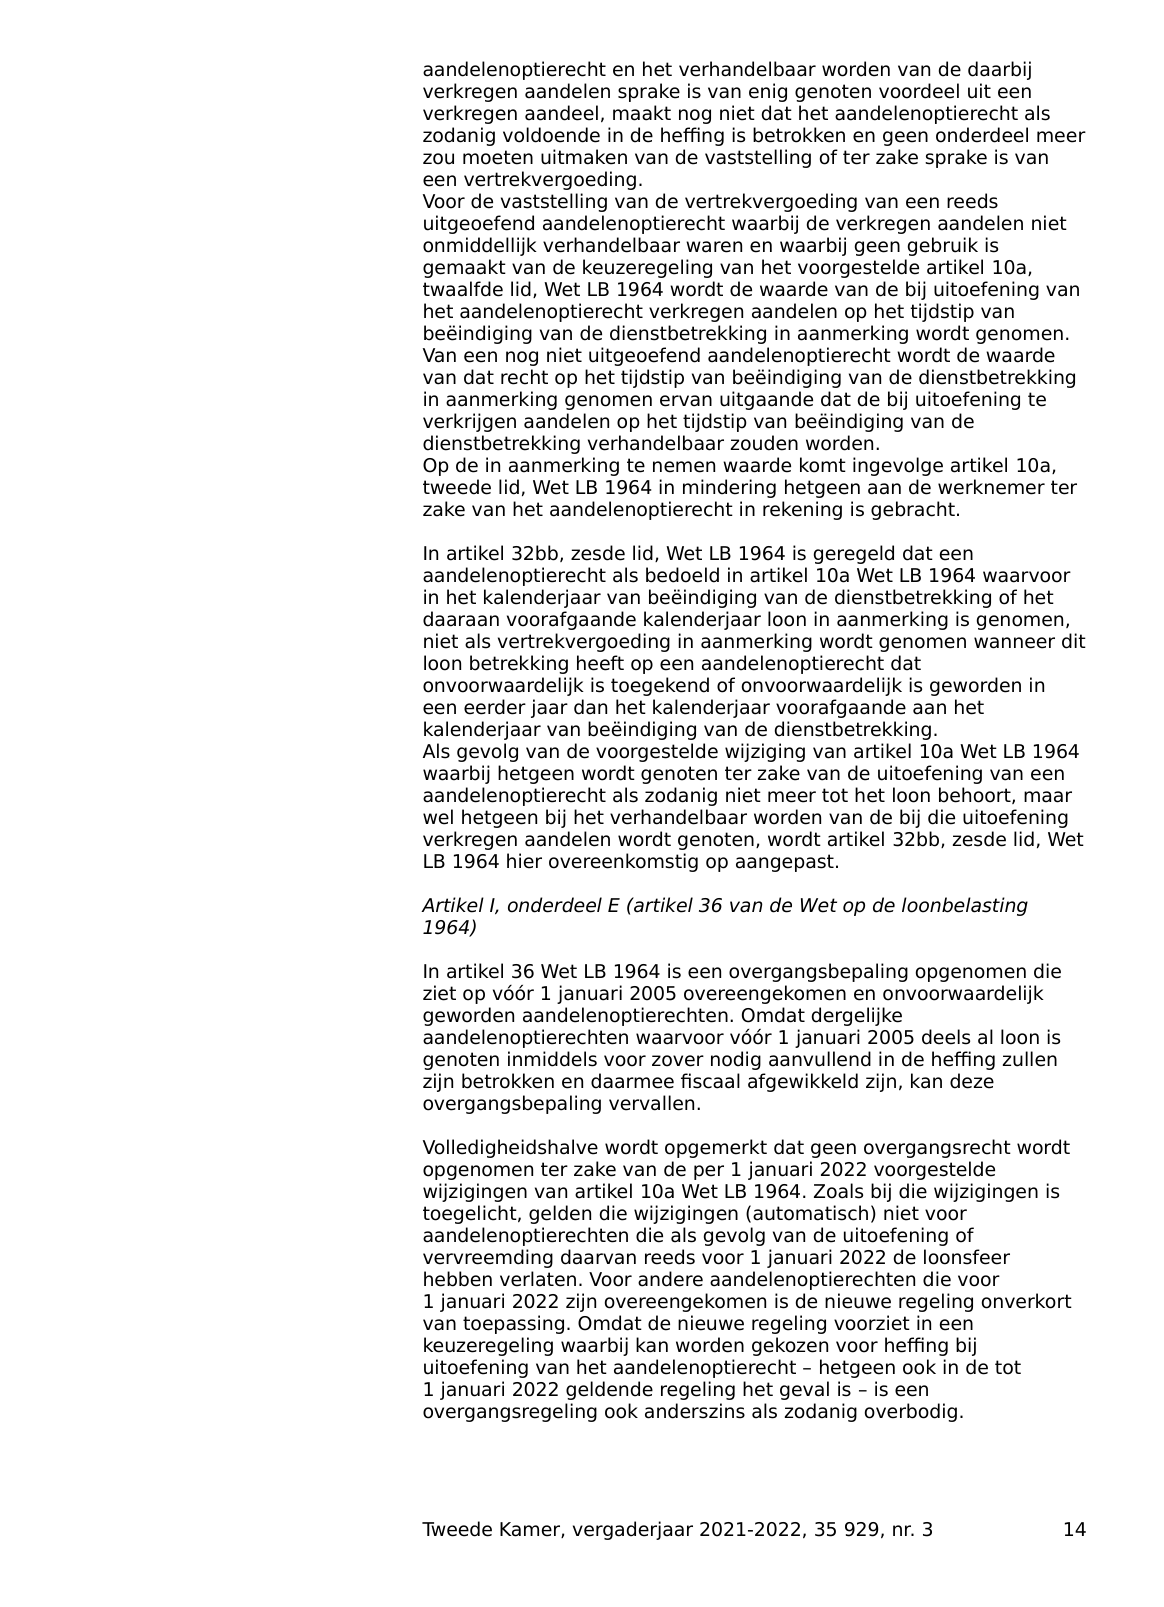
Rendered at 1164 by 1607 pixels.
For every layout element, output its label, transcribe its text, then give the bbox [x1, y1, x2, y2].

text Als gevolg van de voorgestelde wijziging van artikel 10a Wet LB 1964 waarbij hetgeen wordt genoten ter zake van de uitoefening van een aandelenoptierecht als zodanig niet meer tot het loon behoort, maar wel hetgeen bij het verhandelbaar worden van de bij die uitoefening verkregen aandelen wordt genoten, wordt artikel 32bb, zesde lid, Wet LB 1964 hier overeenkomstig op aangepast. [422, 741, 1087, 872]
text Op de in aanmerking te nemen waarde komt ingevolge artikel 10a, tweede lid, Wet LB 1964 in mindering hetgeen aan de werknemer ter zake van het aandelenoptierecht in rekening is gebracht. [422, 455, 1087, 521]
text In artikel 32bb, zesde lid, Wet LB 1964 is geregeld dat een aandelenoptierecht als bedoeld in artikel 10a Wet LB 1964 waarvoor in het kalenderjaar van beëindiging van de dienstbetrekking of het daaraan voorafgaande kalenderjaar loon in aanmerking is genomen, niet als vertrekvergoeding in aanmerking wordt genomen wanneer dit loon betrekking heeft op een aandelenoptierecht dat onvoorwaardelijk is toegekend of onvoorwaardelijk is geworden in een eerder jaar dan het kalenderjaar voorafgaande aan het kalenderjaar van beëindiging van de dienstbetrekking. [422, 543, 1087, 741]
text Voor de vaststelling van de vertrekvergoeding van een reeds uitgeoefend aandelenoptierecht waarbij de verkregen aandelen niet onmiddellijk verhandelbaar waren en waarbij geen gebruik is gemaakt van de keuzeregeling van het voorgestelde artikel 10a, twaalfde lid, Wet LB 1964 wordt de waarde van de bij uitoefening van het aandelenoptierecht verkregen aandelen op het tijdstip van beëindiging van de dienstbetrekking in aanmerking wordt genomen. [422, 191, 1087, 345]
text aandelenoptierecht en het verhandelbaar worden van de daarbij verkregen aandelen sprake is van enig genoten voordeel uit een verkregen aandeel, maakt nog niet dat het aandelenoptierecht als zodanig voldoende in de heffing is betrokken en geen onderdeel meer zou moeten uitmaken van de vaststelling of ter zake sprake is van een vertrekvergoeding. [422, 59, 1087, 191]
text Volledigheidshalve wordt opgemerkt dat geen overgangsrecht wordt opgenomen ter zake van de per 1 januari 2022 voorgestelde wijzigingen van artikel 10a Wet LB 1964. Zoals bij die wijzigingen is toegelicht, gelden die wijzigingen (automatisch) niet voor aandelenoptierechten die als gevolg van de uitoefening of vervreemding daarvan reeds voor 1 januari 2022 de loonsfeer hebben verlaten. Voor andere aandelenoptierechten die voor 1 januari 2022 zijn overeengekomen is de nieuwe regeling onverkort van toepassing. Omdat de nieuwe regeling voorziet in een keuzeregeling waarbij kan worden gekozen voor heffing bij uitoefening van het aandelenoptierecht – hetgeen ook in de tot 1 januari 2022 geldende regeling het geval is – is een overgangsregeling ook anderszins als zodanig overbodig. [422, 1137, 1087, 1423]
subtitle Artikel I, onderdeel E (artikel 36 van de Wet op de loonbelasting 1964) [422, 895, 1087, 939]
text In artikel 36 Wet LB 1964 is een overgangsbepaling opgenomen die ziet op vóór 1 januari 2005 overeengekomen en onvoorwaardelijk geworden aandelenoptierechten. Omdat dergelijke aandelenoptierechten waarvoor vóór 1 januari 2005 deels al loon is genoten inmiddels voor zover nodig aanvullend in de heffing zullen zijn betrokken en daarmee fiscaal afgewikkeld zijn, kan deze overgangsbepaling vervallen. [422, 961, 1087, 1115]
text Van een nog niet uitgeoefend aandelenoptierecht wordt de waarde van dat recht op het tijdstip van beëindiging van de dienstbetrekking in aanmerking genomen ervan uitgaande dat de bij uitoefening te verkrijgen aandelen op het tijdstip van beëindiging van de dienstbetrekking verhandelbaar zouden worden. [422, 345, 1087, 455]
